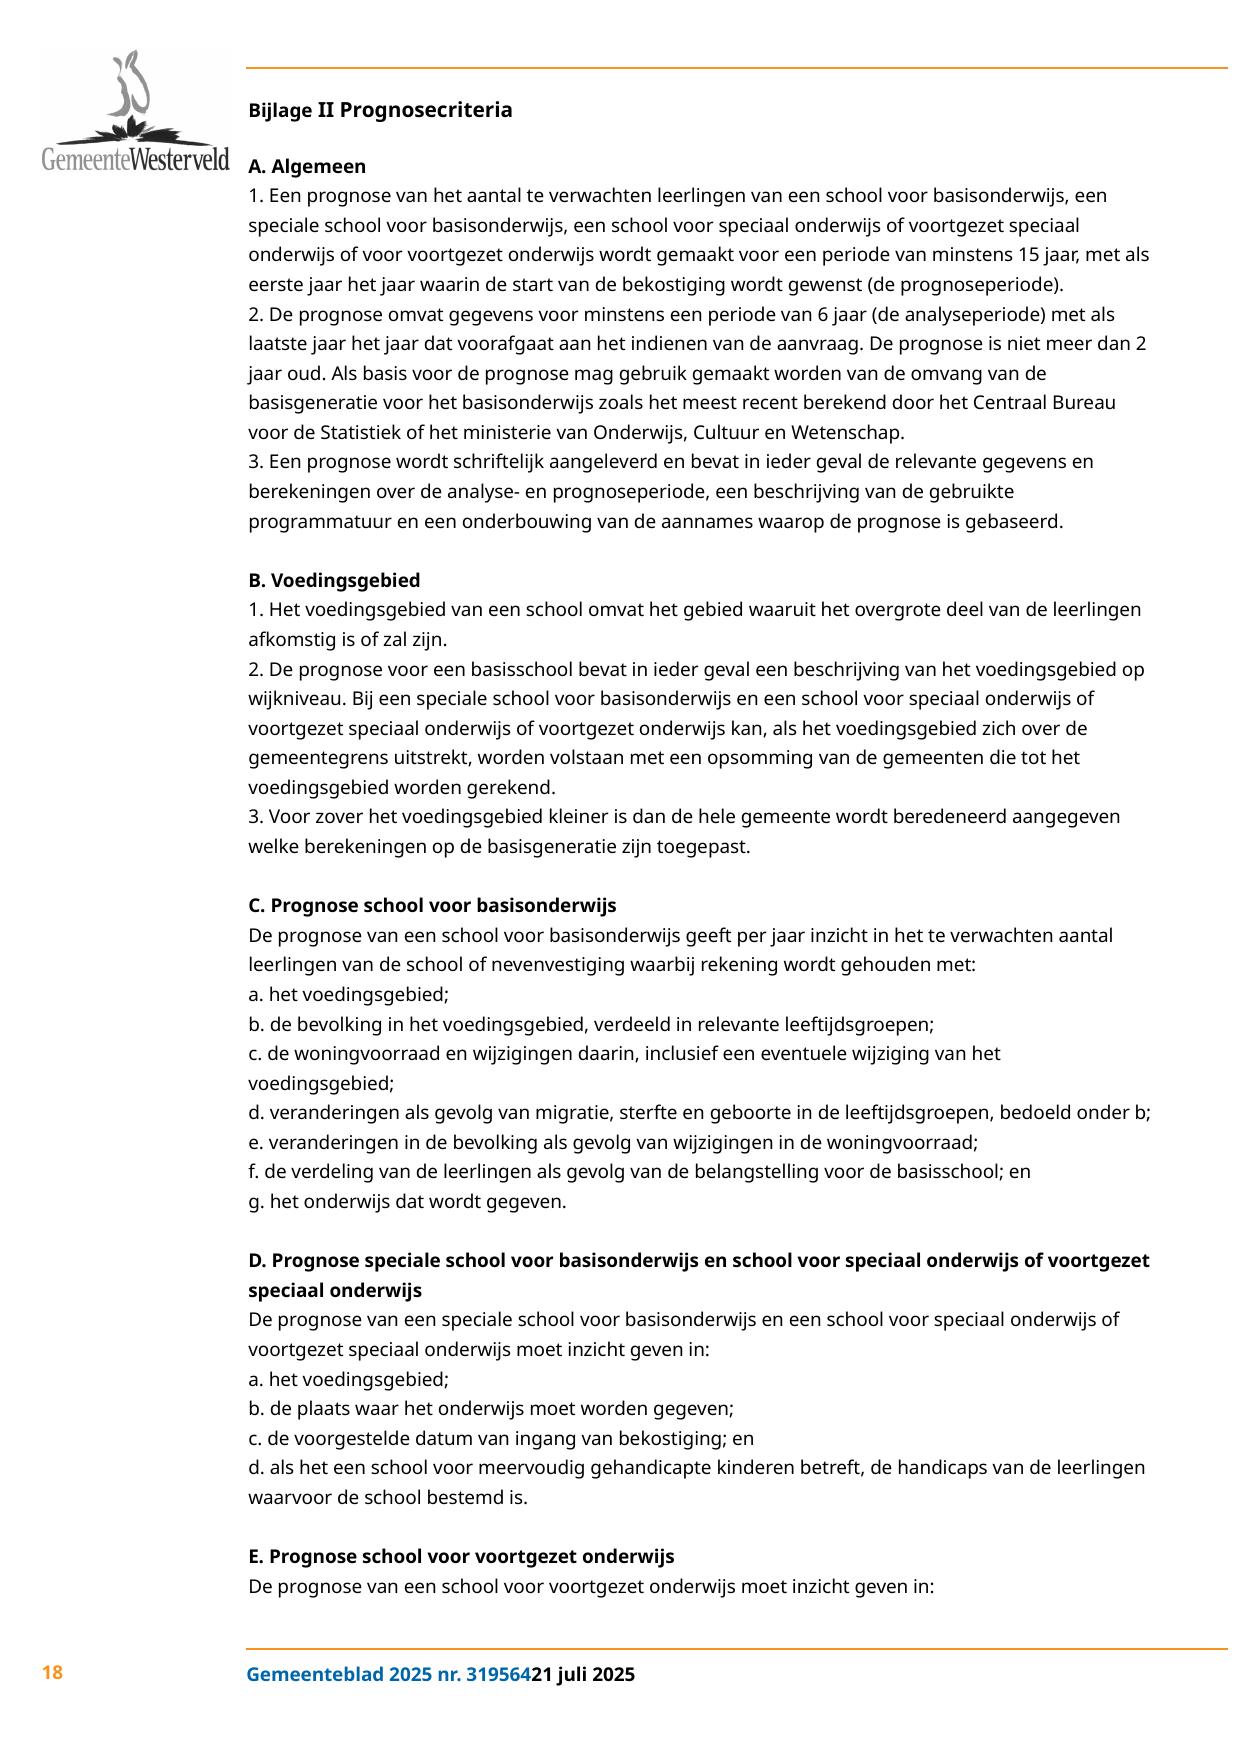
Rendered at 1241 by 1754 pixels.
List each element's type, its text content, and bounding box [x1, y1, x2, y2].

text 2. De prognose voor een basisschool bevat in ieder geval een beschrijving van het voedingsgebied op wijkniveau. Bij een speciale school voor basisonderwijs en een school voor speciaal onderwijs of voortgezet speciaal onderwijs of voortgezet onderwijs kan, als het voedingsgebied zich over de gemeentegrens uitstrekt, worden volstaan met een opsomming van de gemeenten die tot het voedingsgebied worden gerekend. [248, 656, 1152, 800]
text E. Prognose school voor voortgezet onderwijs [248, 1543, 1152, 1569]
text b. de bevolking in het voedingsgebied, verdeeld in relevante leeftijdsgroepen; [248, 1011, 1152, 1037]
text g. het onderwijs dat wordt gegeven. [248, 1188, 1152, 1214]
picture [41, 47, 231, 172]
text 1. Het voedingsgebied van een school omvat het gebied waaruit het overgrote deel van de leerlingen afkomstig is of zal zijn. [248, 597, 1152, 652]
text a. het voedingsgebied; [248, 1366, 1152, 1392]
text a. het voedingsgebied; [248, 981, 1152, 1007]
text d. als het een school voor meervoudig gehandicapte kinderen betreft, de handicaps van de leerlingen waarvoor de school bestemd is. [248, 1454, 1152, 1510]
text B. Voedingsgebied [248, 567, 1152, 593]
text 3. Voor zover het voedingsgebied kleiner is dan de hele gemeente wordt beredeneerd aangegeven welke berekeningen op de basisgeneratie zijn toegepast. [248, 804, 1152, 859]
text De prognose van een school voor basisonderwijs geeft per jaar inzicht in het te verwachten aantal leerlingen van de school of nevenvestiging waarbij rekening wordt gehouden met: [248, 922, 1152, 977]
text 2. De prognose omvat gegevens voor minstens een periode van 6 jaar (de analyseperiode) met als laatste jaar het jaar dat voorafgaat aan het indienen van de aanvraag. De prognose is niet meer dan 2 jaar oud. Als basis voor de prognose mag gebruik gemaakt worden van de omvang van de basisgeneratie voor het basisonderwijs zoals het meest recent berekend door het Centraal Bureau voor de Statistiek of het ministerie van Onderwijs, Cultuur en Wetenschap. [248, 301, 1152, 445]
text De prognose van een speciale school voor basisonderwijs en een school voor speciaal onderwijs of voortgezet speciaal onderwijs moet inzicht geven in: [248, 1307, 1152, 1362]
text De prognose van een school voor voortgezet onderwijs moet inzicht geven in: [248, 1573, 1152, 1599]
text Bijlage II Prognosecriteria [248, 95, 1152, 123]
text D. Prognose speciale school voor basisonderwijs en school voor speciaal onderwijs of voortgezet speciaal onderwijs [248, 1247, 1152, 1303]
text A. Algemeen [248, 153, 1152, 179]
text b. de plaats waar het onderwijs moet worden gegeven; [248, 1395, 1152, 1421]
text c. de voorgestelde datum van ingang van bekostiging; en [248, 1425, 1152, 1451]
text C. Prognose school voor basisonderwijs [248, 892, 1152, 918]
text c. de woningvoorraad en wijzigingen daarin, inclusief een eventuele wijziging van het voedingsgebied; [248, 1040, 1152, 1096]
text 3. Een prognose wordt schriftelijk aangeleverd en bevat in ieder geval de relevante gegevens en berekeningen over de analyse- en prognoseperiode, een beschrijving van de gebruikte programmatuur en een onderbouwing van de aannames waarop de prognose is gebaseerd. [248, 449, 1152, 534]
text d. veranderingen als gevolg van migratie, sterfte en geboorte in de leeftijdsgroepen, bedoeld onder b; [248, 1099, 1152, 1125]
text f. de verdeling van de leerlingen als gevolg van de belangstelling voor de basisschool; en [248, 1159, 1152, 1184]
text e. veranderingen in de bevolking als gevolg van wijzigingen in de woningvoorraad; [248, 1129, 1152, 1155]
text 1. Een prognose van het aantal te verwachten leerlingen van een school voor basisonderwijs, een speciale school voor basisonderwijs, een school voor speciaal onderwijs of voortgezet speciaal onderwijs of voor voortgezet onderwijs wordt gemaakt voor een periode van minstens 15 jaar, met als eerste jaar het jaar waarin de start van de bekostiging wordt gewenst (de prognoseperiode). [248, 182, 1152, 297]
